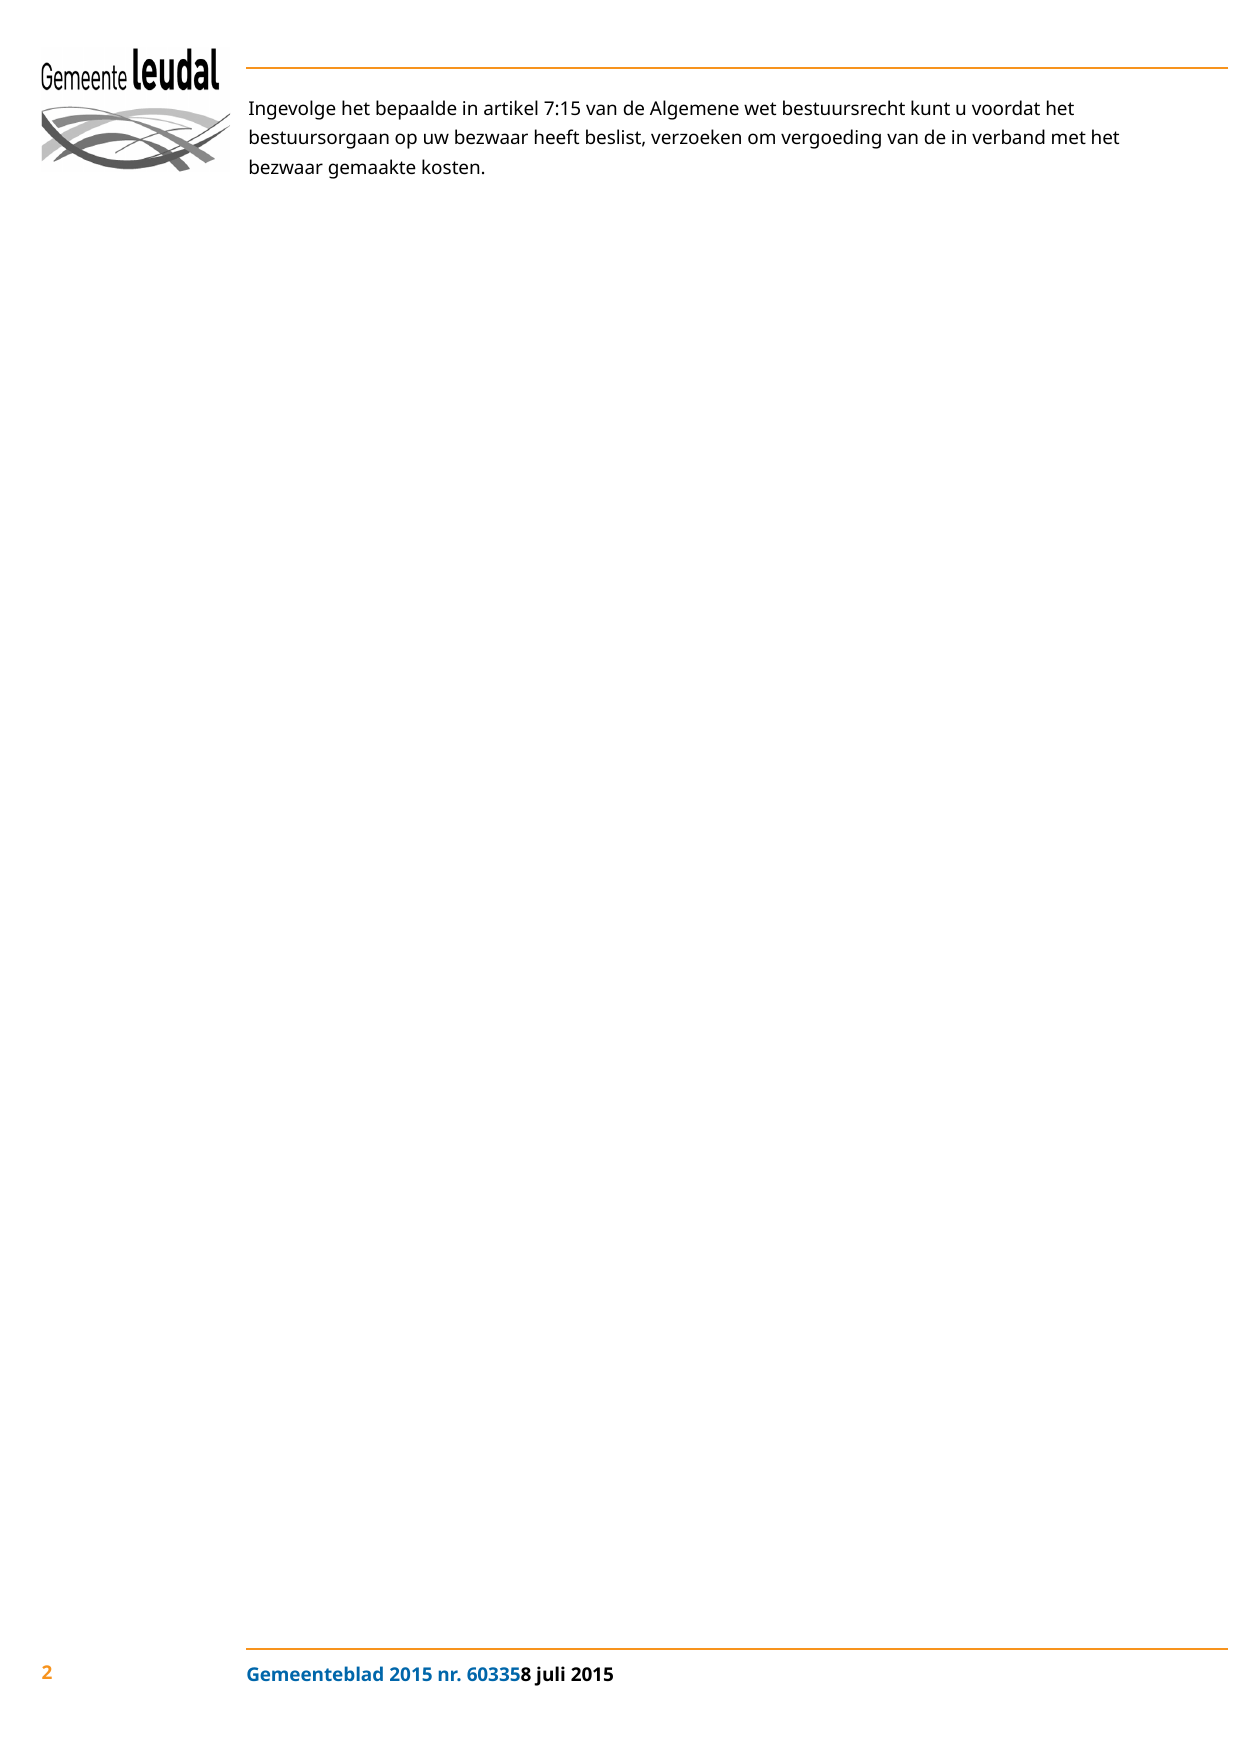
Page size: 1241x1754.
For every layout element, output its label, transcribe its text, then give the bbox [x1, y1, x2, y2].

text Ingevolge het bepaalde in artikel 7:15 van de Algemene wet bestuursrecht kunt u voordat het bestuursorgaan op uw bezwaar heeft beslist, verzoeken om vergoeding van de in verband met het bezwaar gemaakte kosten. [248, 95, 1152, 180]
picture [41, 47, 231, 172]
